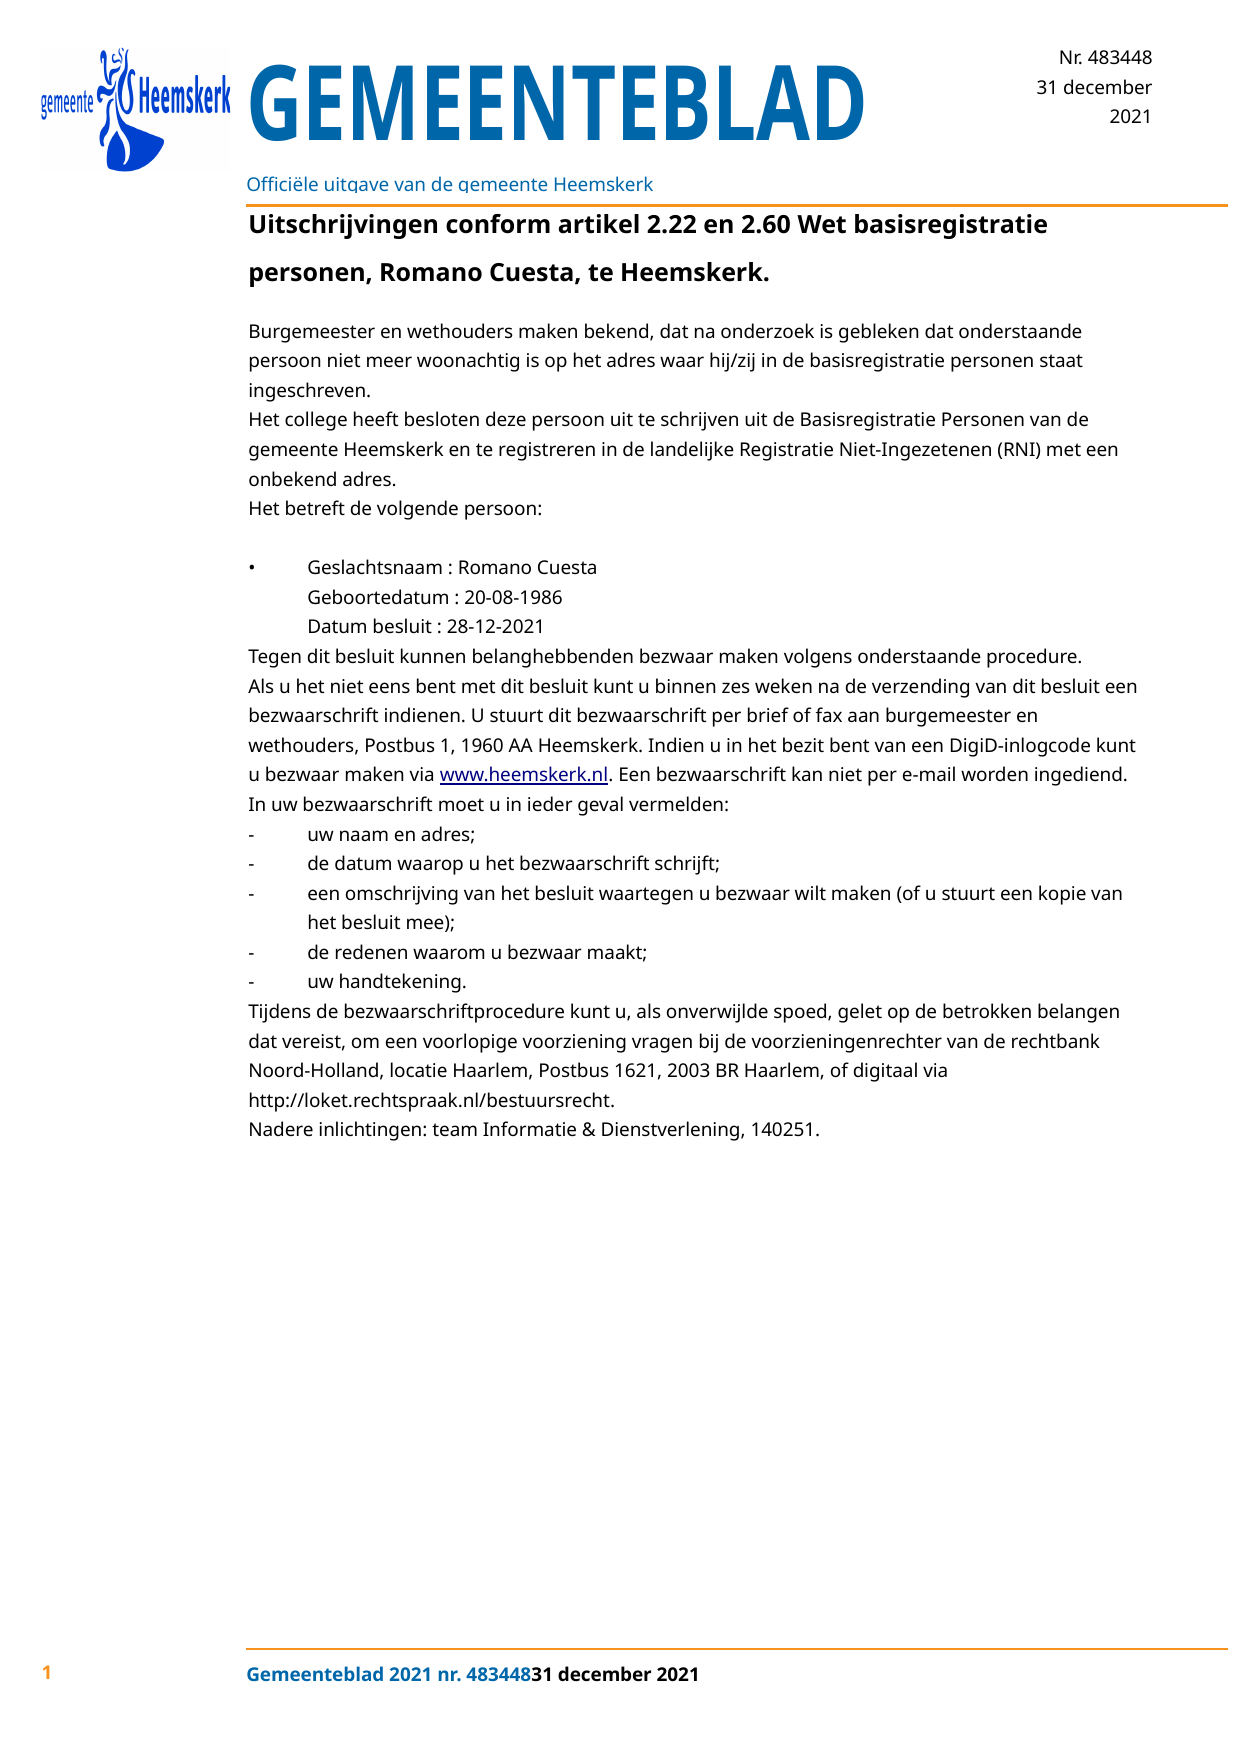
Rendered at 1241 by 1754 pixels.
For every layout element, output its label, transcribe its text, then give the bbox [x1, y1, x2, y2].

list Datum besluit : 28-12-2021 [248, 614, 1152, 639]
picture [41, 47, 231, 172]
list de datum waarop u het bezwaarschrift schrijft; [248, 850, 1152, 876]
list Geslachtsnaam : Romano Cuesta [248, 554, 1152, 580]
list uw naam en adres; [248, 821, 1152, 847]
text Het college heeft besloten deze persoon uit te schrijven uit de Basisregistratie Personen van de gemeente Heemskerk en te registreren in de landelijke Registratie Niet-Ingezetenen (RNI) met een onbekend adres. [248, 407, 1152, 492]
list uw handtekening. [248, 969, 1152, 994]
text Tegen dit besluit kunnen belanghebbenden bezwaar maken volgens onderstaande procedure. [248, 643, 1152, 669]
list een omschrijving van het besluit waartegen u bezwaar wilt maken (of u stuurt een kopie van het besluit mee); [248, 880, 1152, 935]
text Als u het niet eens bent met dit besluit kunt u binnen zes weken na de verzending van dit besluit een bezwaarschrift indienen. U stuurt dit bezwaarschrift per brief of fax aan burgemeester en wethouders, Postbus 1, 1960 AA Heemskerk. Indien u in het bezit bent van een DigiD-inlogcode kunt u bezwaar maken via www.heemskerk.nl. Een bezwaarschrift kan niet per e-mail worden ingediend. [248, 673, 1152, 787]
text Uitschrijvingen conform artikel 2.22 en 2.60 Wet basisregistratie personen, Romano Cuesta, te Heemskerk. [248, 207, 1152, 288]
list Geboortedatum : 20-08-1986 [248, 584, 1152, 610]
list de redenen waarom u bezwaar maakt; [248, 939, 1152, 965]
text Het betreft de volgende persoon: [248, 495, 1152, 521]
text Tijdens de bezwaarschriftprocedure kunt u, als onverwijlde spoed, gelet op de betrokken belangen dat vereist, om een voorlopige voorziening vragen bij de voorzieningenrechter van de rechtbank Noord-Holland, locatie Haarlem, Postbus 1621, 2003 BR Haarlem, of digitaal via http://loket.rechtspraak.nl/bestuursrecht. [248, 998, 1152, 1113]
text Burgemeester en wethouders maken bekend, dat na onderzoek is gebleken dat onderstaande persoon niet meer woonachtig is op het adres waar hij/zij in de basisregistratie personen staat ingeschreven. [248, 318, 1152, 403]
text Nadere inlichtingen: team Informatie & Dienstverlening, 140251. [248, 1117, 1152, 1142]
text In uw bezwaarschrift moet u in ieder geval vermelden: [248, 791, 1152, 817]
